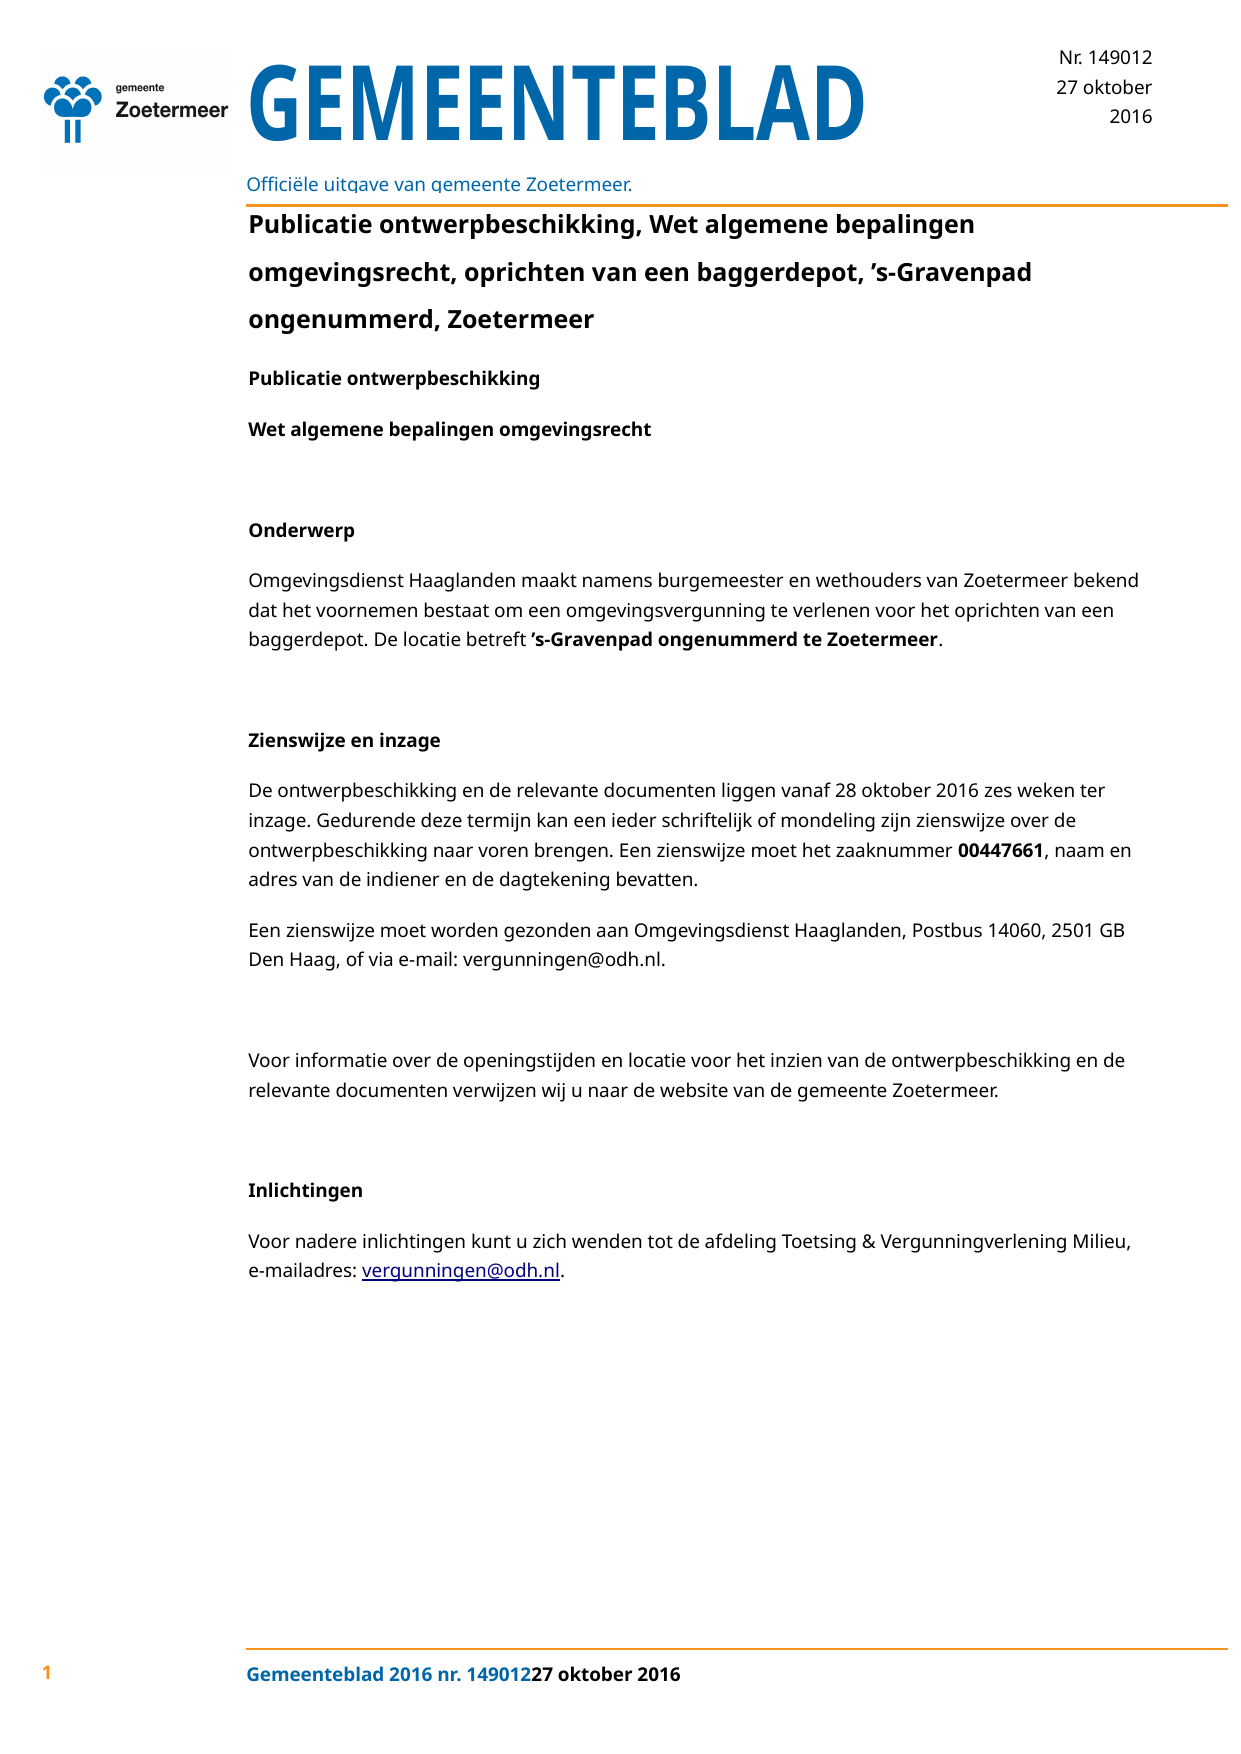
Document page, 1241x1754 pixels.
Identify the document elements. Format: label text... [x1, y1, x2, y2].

text De ontwerpbeschikking en de relevante documenten liggen vanaf 28 oktober 2016 zes weken ter inzage. Gedurende deze termijn kan een ieder schriftelijk of mondeling zijn zienswijze over de ontwerpbeschikking naar voren brengen. Een zienswijze moet het zaaknummer 00447661, naam en adres van de indiener en de dagtekening bevatten. [248, 778, 1152, 892]
text Voor informatie over de openingstijden en locatie voor het inzien van de ontwerpbeschikking en de relevante documenten verwijzen wij u naar de website van de gemeente Zoetermeer. [248, 1047, 1152, 1102]
text Een zienswijze moet worden gezonden aan Omgevingsdienst Haaglanden, Postbus 14060, 2501 GB Den Haag, of via e-mail: vergunningen@odh.nl. [248, 917, 1152, 972]
picture [41, 47, 231, 172]
text Onderwerp [248, 517, 1152, 542]
text Publicatie ontwerpbeschikking [248, 366, 1152, 391]
text Publicatie ontwerpbeschikking, Wet algemene bepalingen omgevingsrecht, oprichten van een baggerdepot, ’s-Gravenpad ongenummerd, Zoetermeer [248, 207, 1152, 336]
text Zienswijze en inzage [248, 727, 1152, 753]
text Voor nadere inlichtingen kunt u zich wenden tot de afdeling Toetsing & Vergunningverlening Milieu, e-mailadres: vergunningen@odh.nl. [248, 1228, 1152, 1283]
text Inlichtingen [248, 1178, 1152, 1203]
text Omgevingsdienst Haaglanden maakt namens burgemeester en wethouders van Zoetermeer bekend dat het voornemen bestaat om een omgevingsvergunning te verlenen voor het oprichten van een baggerdepot. De locatie betreft ’s-Gravenpad ongenummerd te Zoetermeer. [248, 567, 1152, 652]
text Wet algemene bepalingen omgevingsrecht [248, 416, 1152, 442]
